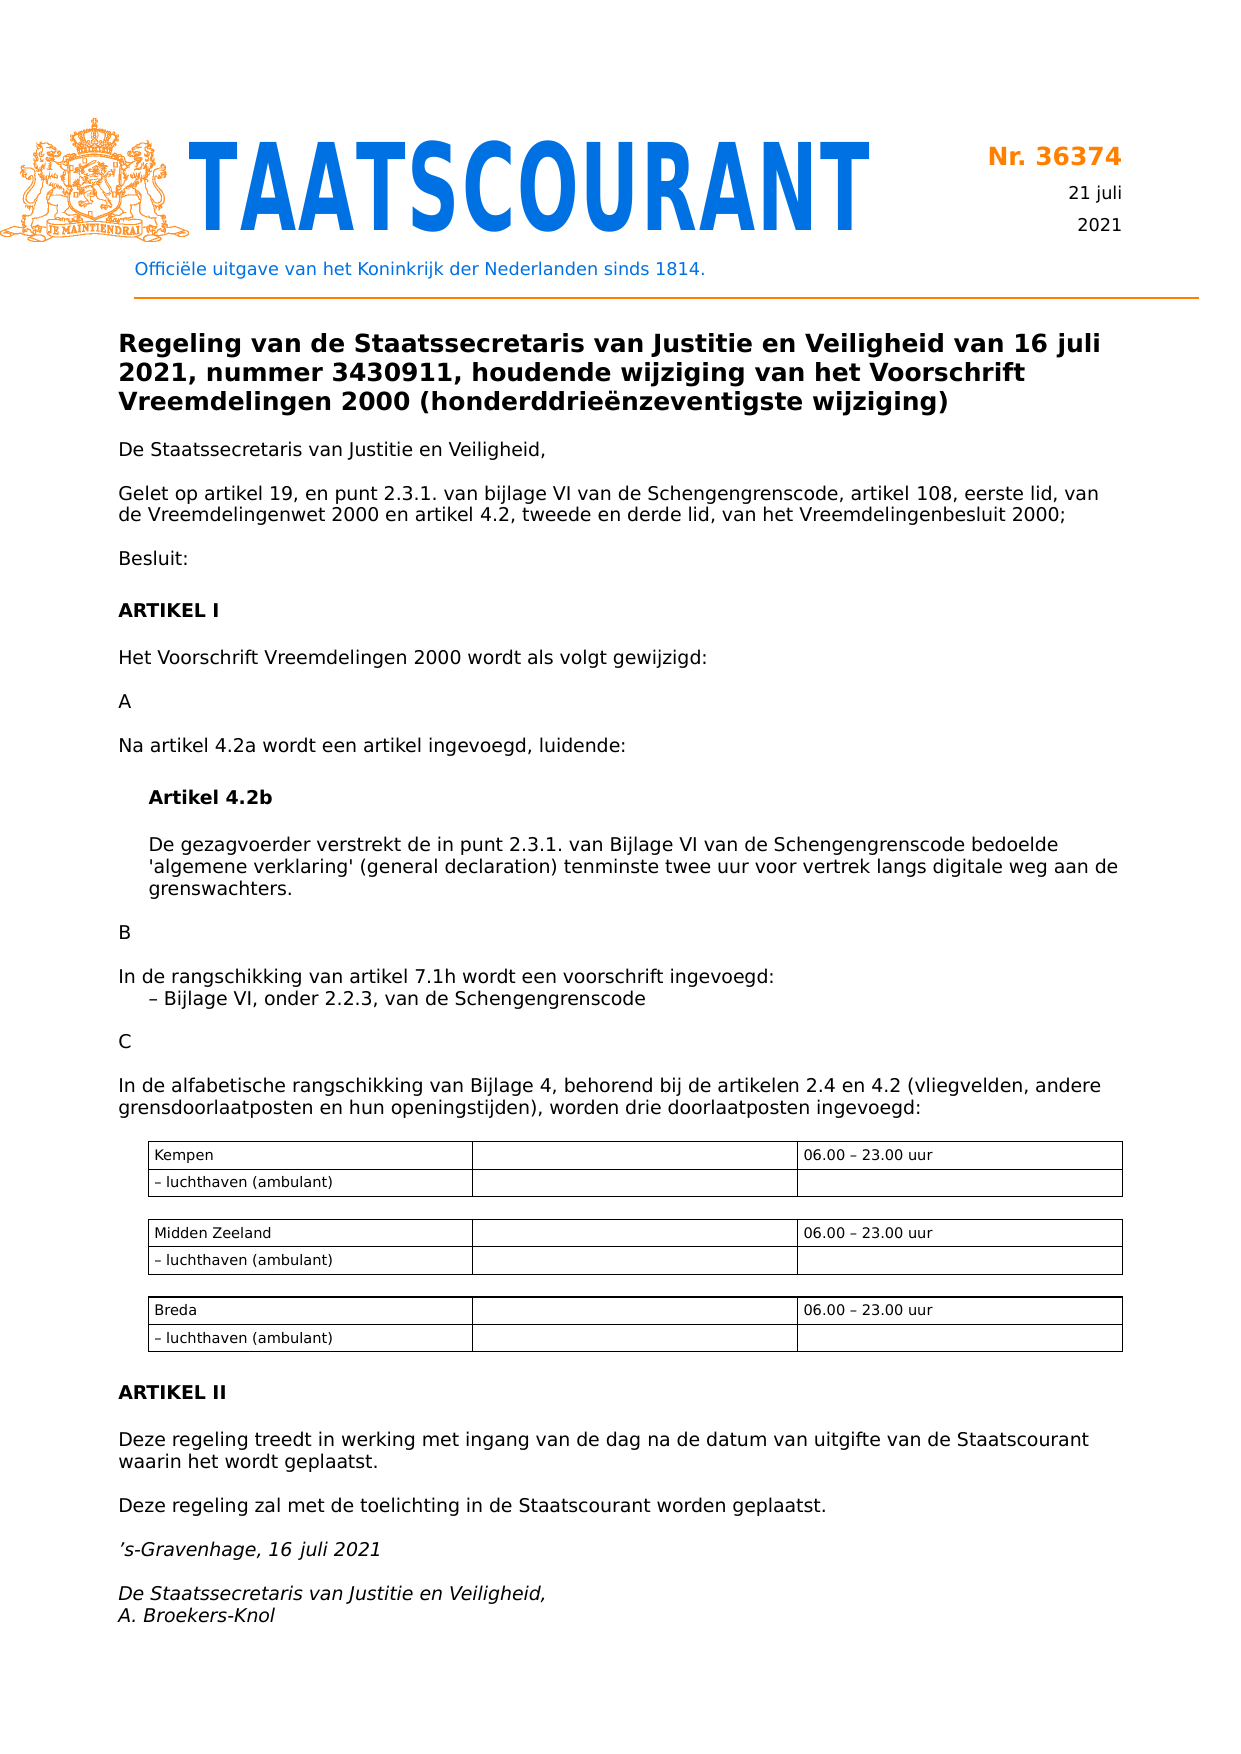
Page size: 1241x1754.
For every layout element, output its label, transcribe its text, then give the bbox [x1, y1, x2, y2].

picture [0, 118, 189, 242]
table_header [473, 1142, 797, 1168]
text Besluit: [118, 548, 1122, 570]
text In de alfabetische rangschikking van Bijlage 4, behorend bij de artikelen 2.4 en 4.2 (vliegvelden, andere grensdoorlaatposten en hun openingstijden), worden drie doorlaatposten ingevoegd: [118, 1075, 1122, 1119]
table_header [473, 1298, 797, 1324]
table_header [473, 1220, 797, 1246]
table_cell [798, 1325, 1122, 1351]
subtitle Artikel 4.2b [148, 787, 1122, 809]
text Deze regeling treedt in werking met ingang van de dag na de datum van uitgifte van de Staatscourant waarin het wordt geplaatst. [118, 1429, 1122, 1473]
text Deze regeling zal met de toelichting in de Staatscourant worden geplaatst. [118, 1495, 1122, 1517]
text ’s-Gravenhage, 16 juli 2021 [118, 1539, 1122, 1561]
text A [118, 691, 1122, 713]
subtitle Regeling van de Staatssecretaris van Justitie en Veiligheid van 16 juli 2021, nummer 3430911, houdende wijziging van het Voorschrift Vreemdelingen 2000 (honderddrieënzeventigste wijziging) [118, 329, 1122, 417]
table_cell Officiële uitgave van het Koninkrijk der Nederlanden sinds 1814. [134, 259, 1199, 297]
table_header 06.00 – 23.00 uur [798, 1142, 1122, 1168]
table_cell – luchthaven (ambulant) [149, 1247, 472, 1273]
text In de rangschikking van artikel 7.1h wordt een voorschrift ingevoegd: [118, 966, 1122, 987]
text De Staatssecretaris van Justitie en Veiligheid, [118, 438, 1122, 461]
text Het Voorschrift Vreemdelingen 2000 wordt als volgt gewijzigd: [118, 647, 1122, 669]
text Gelet op artikel 19, en punt 2.3.1. van bijlage VI van de Schengengrenscode, artikel 108, eerste lid, van de Vreemdelingenwet 2000 en artikel 4.2, tweede en derde lid, van het Vreemdelingenbesluit 2000; [118, 482, 1122, 526]
table_header STAATSCOURANT [134, 118, 939, 259]
table_cell [798, 1247, 1122, 1273]
table_cell [473, 1170, 797, 1196]
text – Bijlage VI, onder 2.2.3, van de Schengengrenscode [148, 987, 1122, 1009]
table_header 06.00 – 23.00 uur [798, 1298, 1122, 1324]
table_header Nr. 36374 [939, 118, 1199, 177]
table_header Midden Zeeland [149, 1220, 472, 1246]
table_cell [473, 1247, 797, 1273]
table_cell – luchthaven (ambulant) [149, 1325, 472, 1351]
text C [118, 1031, 1122, 1053]
text De gezagvoerder verstrekt de in punt 2.3.1. van Bijlage VI van de Schengengrenscode bedoelde 'algemene verklaring' (general declaration) tenminste twee uur voor vertrek langs digitale weg aan de grenswachters. [148, 834, 1122, 900]
text Na artikel 4.2a wordt een artikel ingevoegd, luidende: [118, 735, 1122, 757]
text De Staatssecretaris van Justitie en Veiligheid, A. Broekers-Knol [118, 1583, 1122, 1627]
table_header 06.00 – 23.00 uur [798, 1220, 1122, 1246]
table_header Breda [149, 1298, 472, 1324]
table_cell [473, 1325, 797, 1351]
table_header Kempen [149, 1142, 472, 1168]
subtitle ARTIKEL II [118, 1382, 1122, 1404]
table_cell [798, 1170, 1122, 1196]
text B [118, 922, 1122, 944]
subtitle ARTIKEL I [118, 600, 1122, 622]
table_cell 21 juli [939, 177, 1199, 209]
table_cell 2021 [939, 209, 1199, 259]
table_cell – luchthaven (ambulant) [149, 1170, 472, 1196]
table_header [0, 242, 134, 297]
